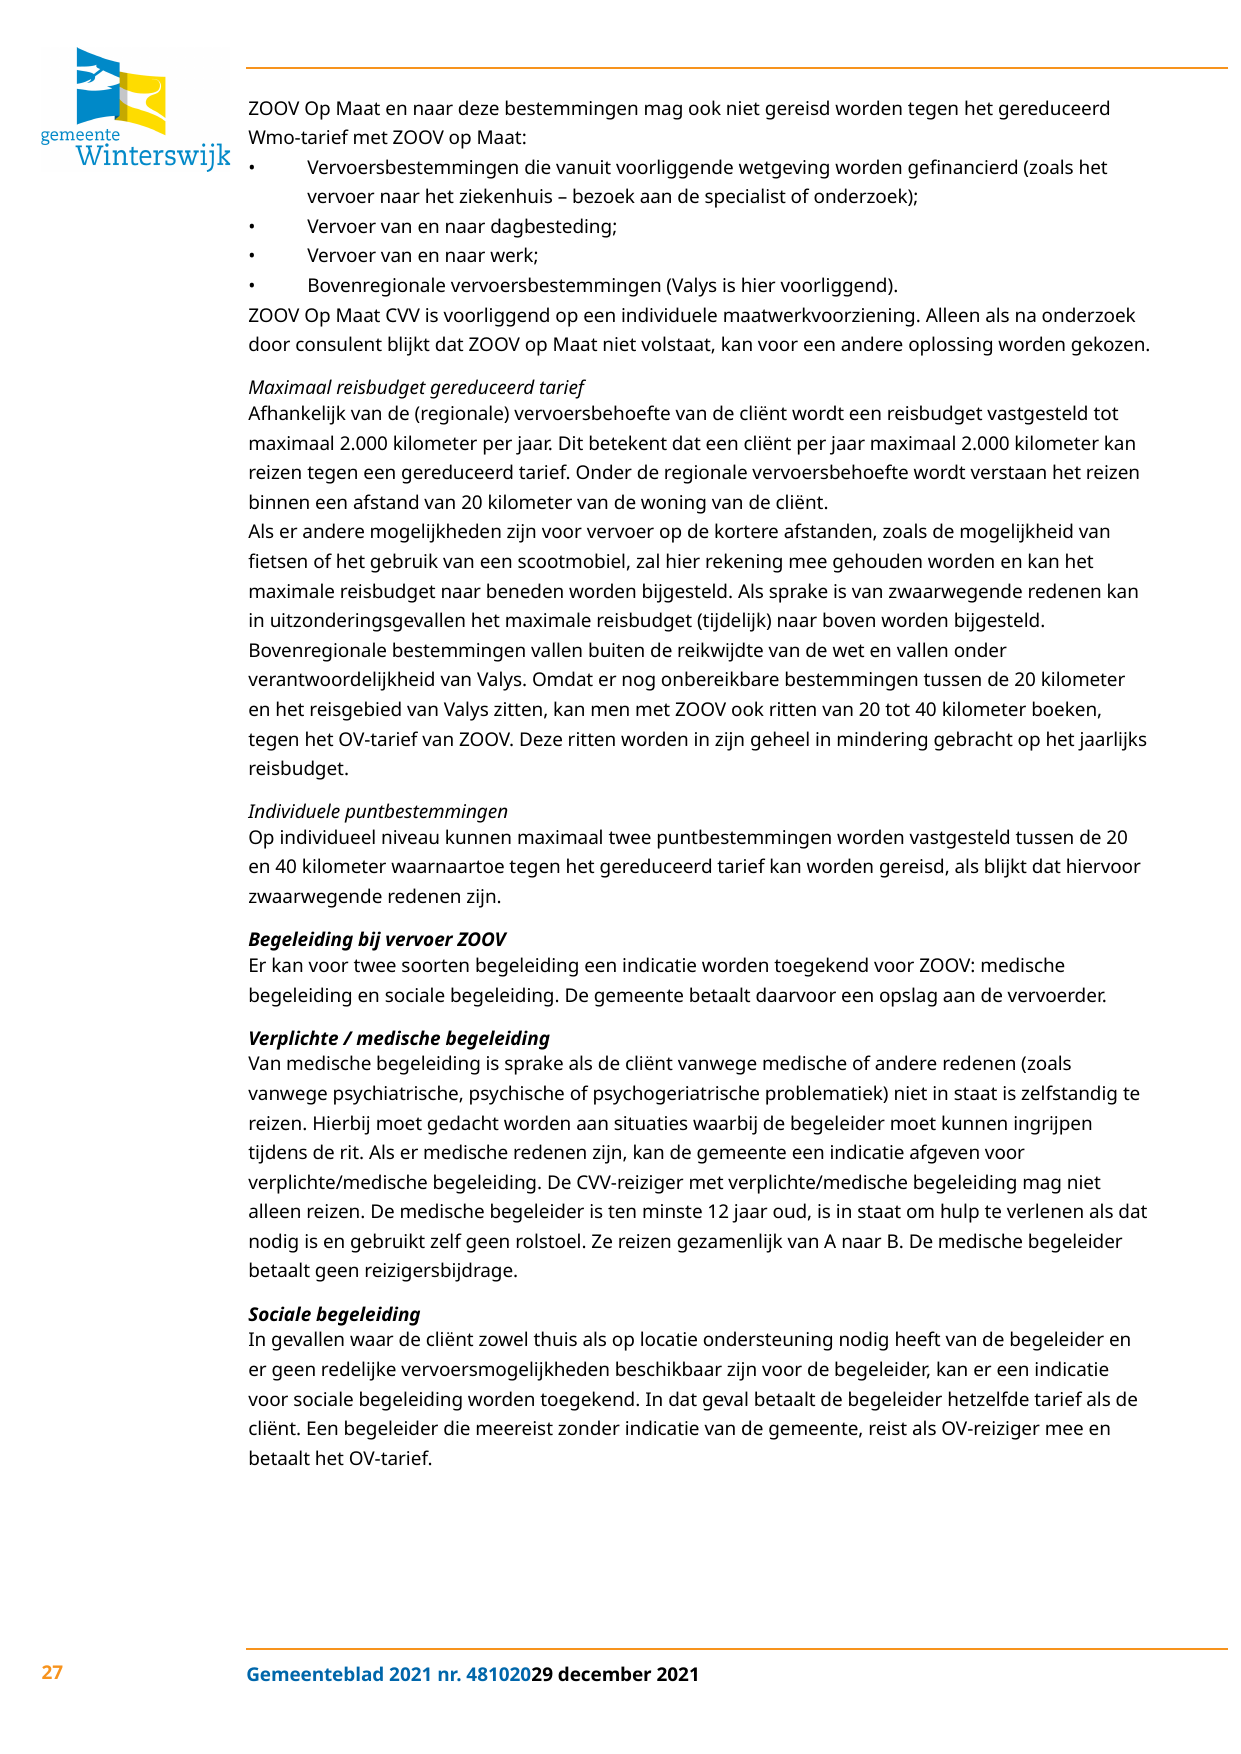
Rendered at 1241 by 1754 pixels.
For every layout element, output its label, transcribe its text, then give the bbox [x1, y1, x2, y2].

text Maximaal reisbudget gereduceerd tarief [248, 374, 1152, 400]
text Afhankelijk van de (regionale) vervoersbehoefte van de cliënt wordt een reisbudget vastgesteld tot maximaal 2.000 kilometer per jaar. Dit betekent dat een cliënt per jaar maximaal 2.000 kilometer kan reizen tegen een gereduceerd tarief. Onder de regionale vervoersbehoefte wordt verstaan het reizen binnen een afstand van 20 kilometer van de woning van de cliënt. [248, 400, 1152, 515]
text Individuele puntbestemmingen [248, 798, 1152, 824]
text Sociale begeleiding [248, 1301, 1152, 1327]
text Verplichte / medische begeleiding [248, 1025, 1152, 1051]
text Er kan voor twee soorten begeleiding een indicatie worden toegekend voor ZOOV: medische begeleiding en sociale begeleiding. De gemeente betaalt daarvoor een opslag aan de vervoerder. [248, 952, 1152, 1007]
list Vervoer van en naar dagbesteding; [248, 213, 1152, 239]
text Op individueel niveau kunnen maximaal twee puntbestemmingen worden vastgesteld tussen de 20 en 40 kilometer waarnaartoe tegen het gereduceerd tarief kan worden gereisd, als blijkt dat hiervoor zwaarwegende redenen zijn. [248, 824, 1152, 909]
picture [41, 47, 231, 172]
list Bovenregionale vervoersbestemmingen (Valys is hier voorliggend). [248, 272, 1152, 298]
text Van medische begeleiding is sprake als de cliënt vanwege medische of andere redenen (zoals vanwege psychiatrische, psychische of psychogeriatrische problematiek) niet in staat is zelfstandig te reizen. Hierbij moet gedacht worden aan situaties waarbij de begeleider moet kunnen ingrijpen tijdens de rit. Als er medische redenen zijn, kan de gemeente een indicatie afgeven voor verplichte/medische begeleiding. De CVV-reiziger met verplichte/medische begeleiding mag niet alleen reizen. De medische begeleider is ten minste 12 jaar oud, is in staat om hulp te verlenen als dat nodig is en gebruikt zelf geen rolstoel. Ze reizen gezamenlijk van A naar B. De medische begeleider betaalt geen reizigersbijdrage. [248, 1051, 1152, 1283]
text ZOOV Op Maat en naar deze bestemmingen mag ook niet gereisd worden tegen het gereduceerd Wmo-tarief met ZOOV op Maat: [248, 95, 1152, 150]
text In gevallen waar de cliënt zowel thuis als op locatie ondersteuning nodig heeft van de begeleider en er geen redelijke vervoersmogelijkheden beschikbaar zijn voor de begeleider, kan er een indicatie voor sociale begeleiding worden toegekend. In dat geval betaalt de begeleider hetzelfde tarief als de cliënt. Een begeleider die meereist zonder indicatie van de gemeente, reist als OV-reiziger mee en betaalt het OV-tarief. [248, 1327, 1152, 1471]
text Bovenregionale bestemmingen vallen buiten de reikwijdte van de wet en vallen onder verantwoordelijkheid van Valys. Omdat er nog onbereikbare bestemmingen tussen de 20 kilometer en het reisgebied van Valys zitten, kan men met ZOOV ook ritten van 20 tot 40 kilometer boeken, tegen het OV-tarief van ZOOV. Deze ritten worden in zijn geheel in mindering gebracht op het jaarlijks reisbudget. [248, 637, 1152, 781]
list Vervoer van en naar werk; [248, 243, 1152, 268]
list Vervoersbestemmingen die vanuit voorliggende wetgeving worden gefinancierd (zoals het vervoer naar het ziekenhuis – bezoek aan de specialist of onderzoek); [248, 154, 1152, 209]
text ZOOV Op Maat CVV is voorliggend op een individuele maatwerkvoorziening. Alleen als na onderzoek door consulent blijkt dat ZOOV op Maat niet volstaat, kan voor een andere oplossing worden gekozen. [248, 302, 1152, 357]
picture [225, 153, 231, 162]
text Begeleiding bij vervoer ZOOV [248, 926, 1152, 952]
text Als er andere mogelijkheden zijn voor vervoer op de kortere afstanden, zoals de mogelijkheid van fietsen of het gebruik van een scootmobiel, zal hier rekening mee gehouden worden en kan het maximale reisbudget naar beneden worden bijgesteld. Als sprake is van zwaarwegende redenen kan in uitzonderingsgevallen het maximale reisbudget (tijdelijk) naar boven worden bijgesteld. [248, 519, 1152, 633]
